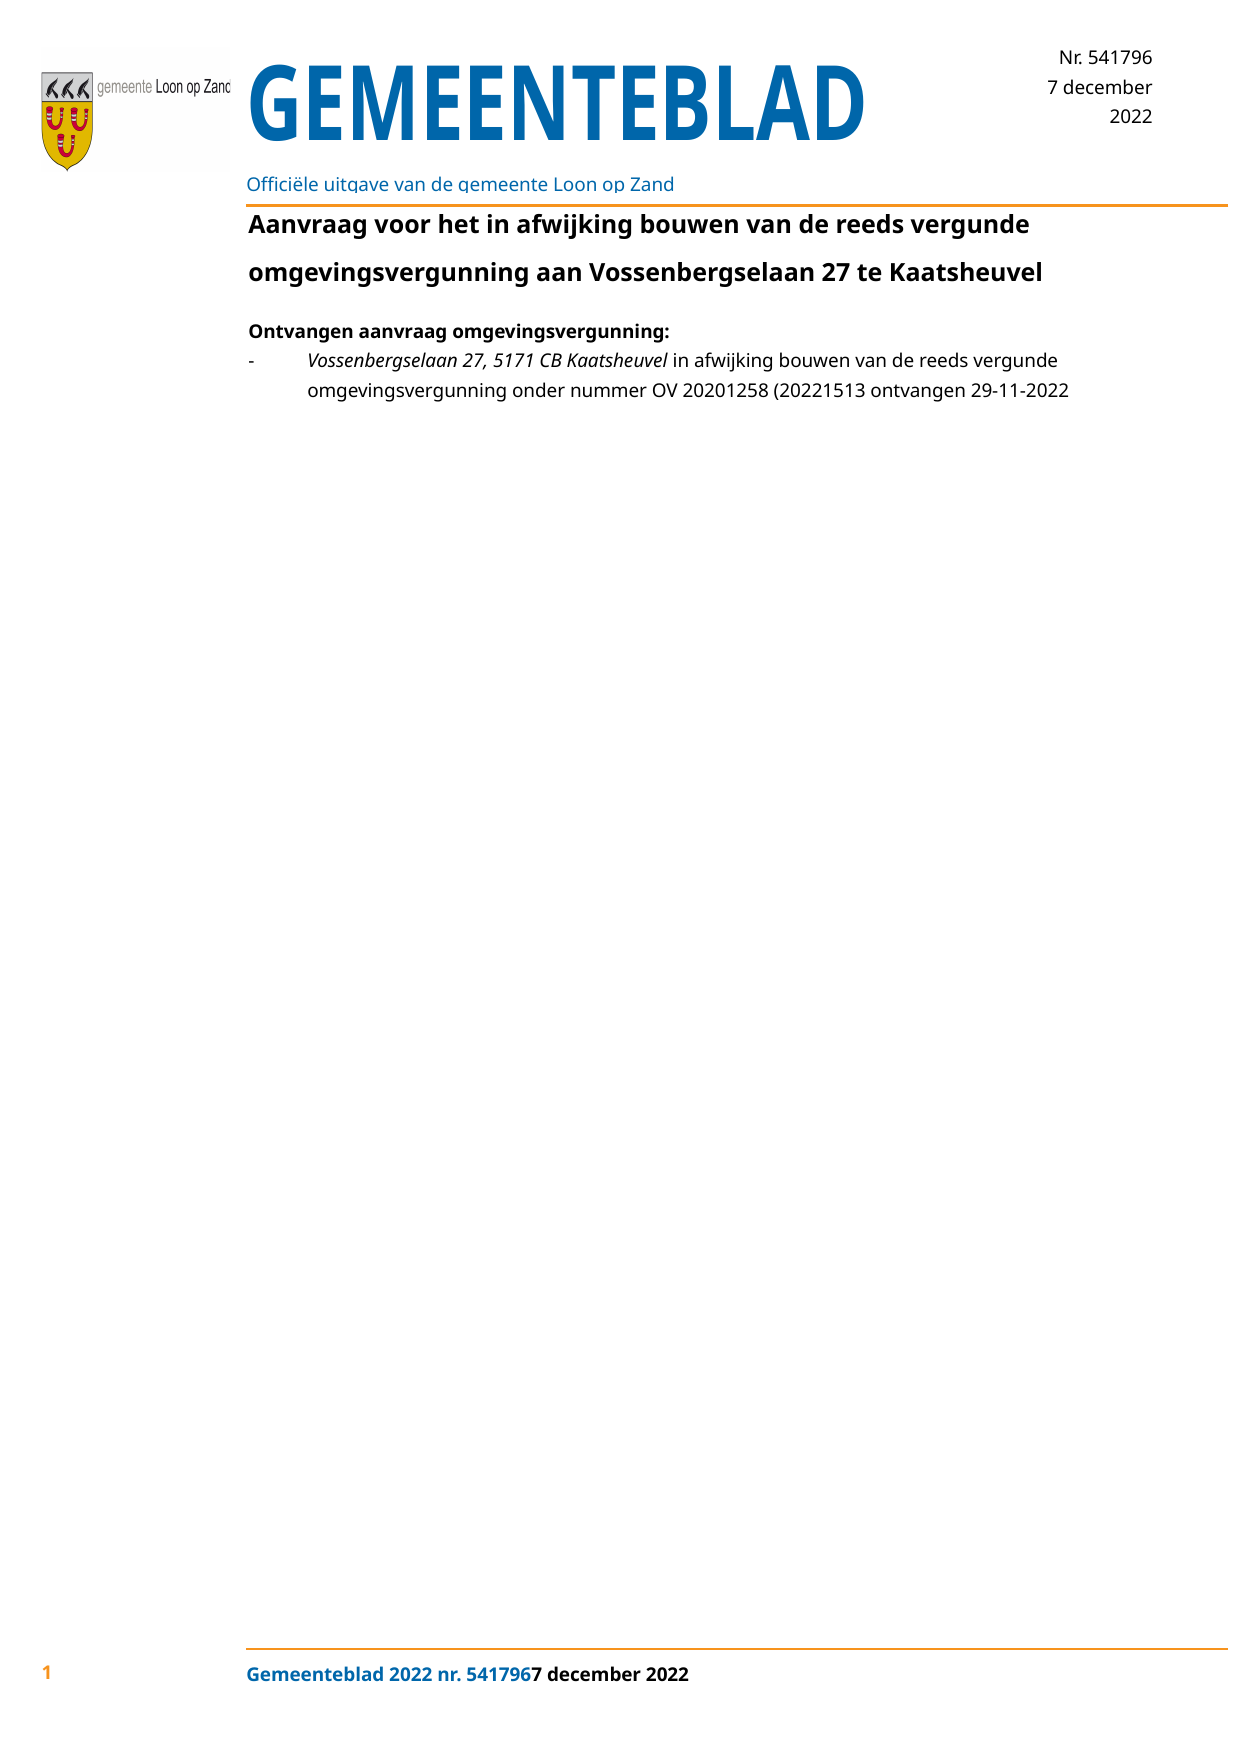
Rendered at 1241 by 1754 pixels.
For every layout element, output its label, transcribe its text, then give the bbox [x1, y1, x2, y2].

text Ontvangen aanvraag omgevingsvergunning: [248, 318, 1152, 344]
picture [41, 47, 231, 172]
list Vossenbergselaan 27, 5171 CB Kaatsheuvel in afwijking bouwen van de reeds vergunde omgevingsvergunning onder nummer OV 20201258 (20221513 ontvangen 29-11-2022 [248, 347, 1152, 403]
text Aanvraag voor het in afwijking bouwen van de reeds vergunde omgevingsvergunning aan Vossenbergselaan 27 te Kaatsheuvel [248, 207, 1152, 288]
